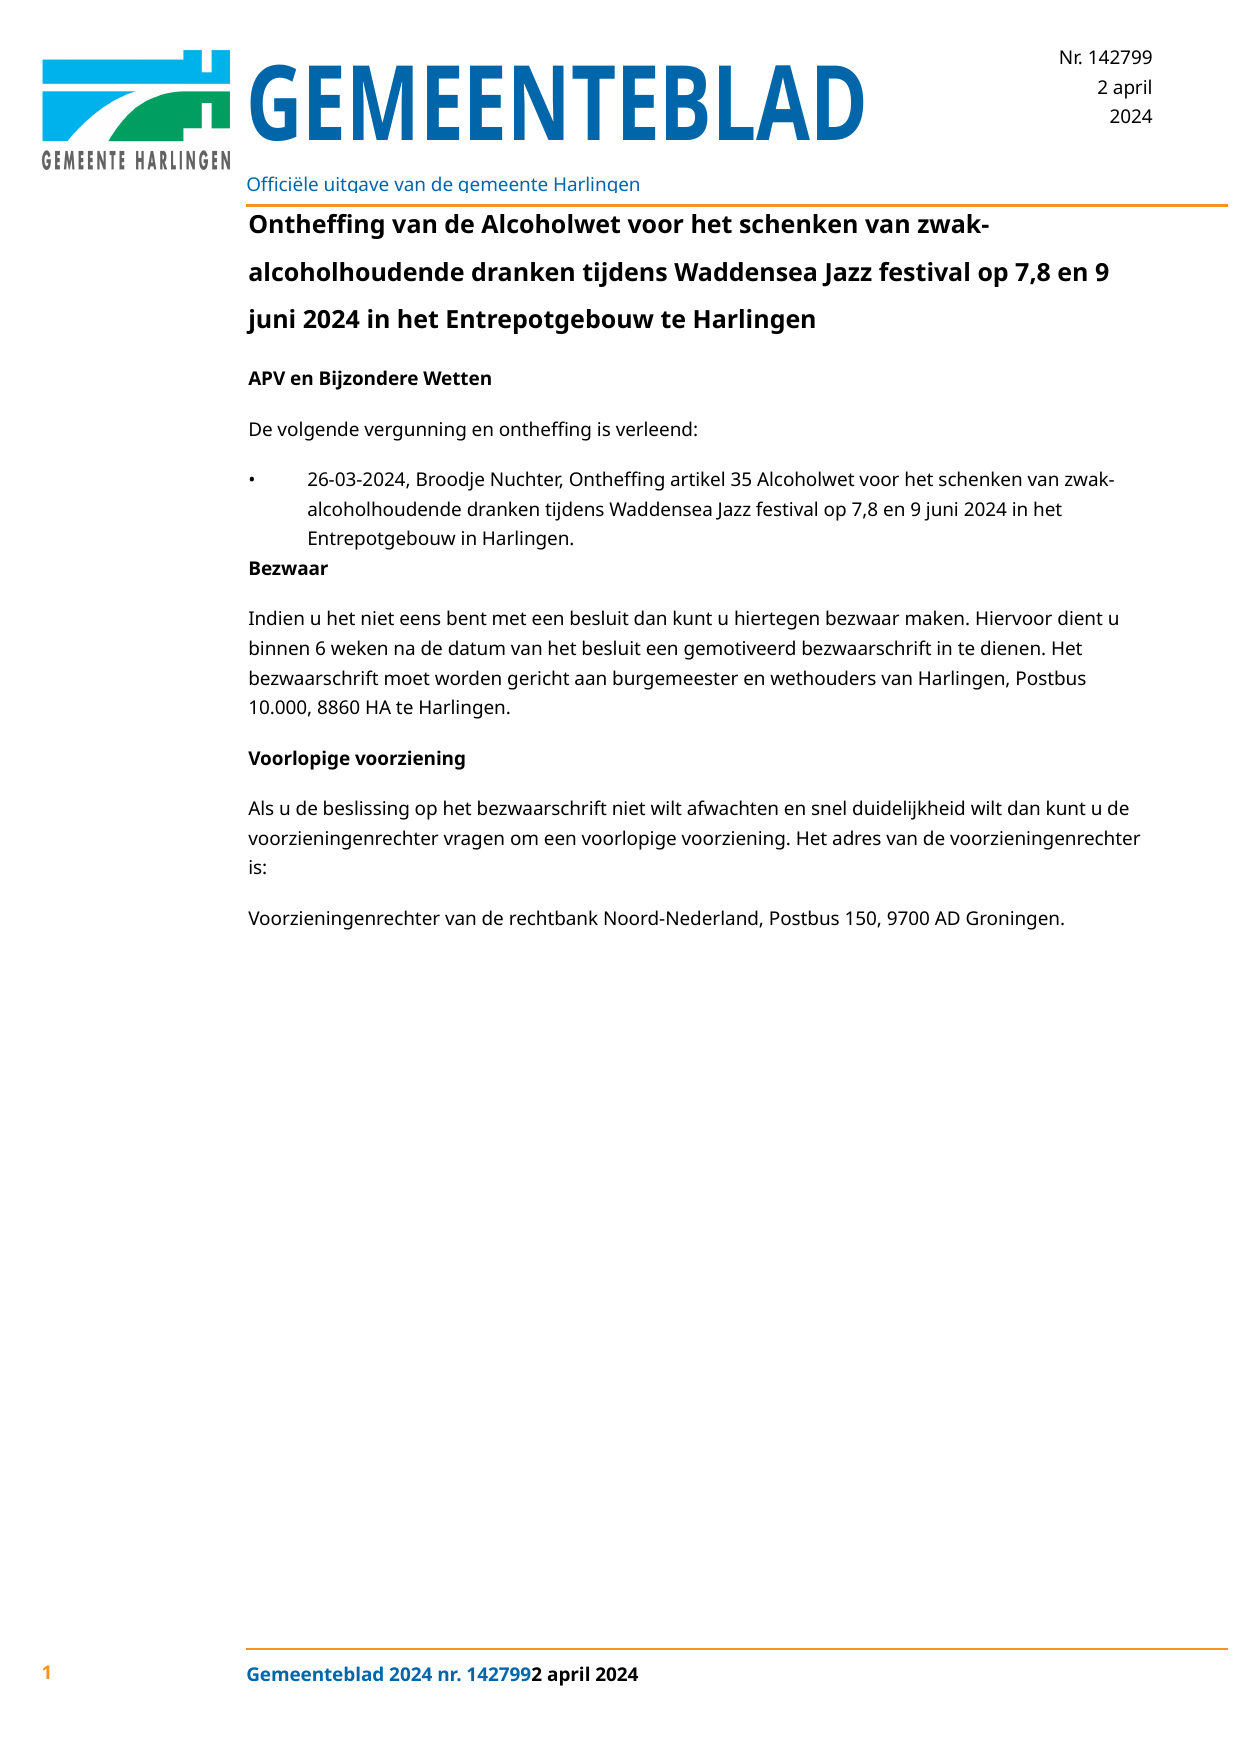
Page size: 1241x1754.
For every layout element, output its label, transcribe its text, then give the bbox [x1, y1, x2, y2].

text Bezwaar [248, 555, 1152, 581]
text Voorzieningenrechter van de rechtbank Noord-Nederland, Postbus 150, 9700 AD Groningen. [248, 905, 1152, 930]
text APV en Bijzondere Wetten [248, 366, 1152, 391]
picture [41, 47, 231, 172]
list 26-03-2024, Broodje Nuchter, Ontheffing artikel 35 Alcoholwet voor het schenken van zwak-alcoholhoudende dranken tijdens Waddensea Jazz festival op 7,8 en 9 juni 2024 in het Entrepotgebouw in Harlingen. [248, 466, 1152, 551]
text Voorlopige voorziening [248, 745, 1152, 770]
text Ontheffing van de Alcoholwet voor het schenken van zwak-alcoholhoudende dranken tijdens Waddensea Jazz festival op 7,8 en 9 juni 2024 in het Entrepotgebouw te Harlingen [248, 207, 1152, 336]
text De volgende vergunning en ontheffing is verleend: [248, 416, 1152, 442]
text Als u de beslissing op het bezwaarschrift niet wilt afwachten en snel duidelijkheid wilt dan kunt u de voorzieningenrechter vragen om een voorlopige voorziening. Het adres van de voorzieningenrechter is: [248, 795, 1152, 880]
text Indien u het niet eens bent met een besluit dan kunt u hiertegen bezwaar maken. Hiervoor dient u binnen 6 weken na de datum van het besluit een gemotiveerd bezwaarschrift in te dienen. Het bezwaarschrift moet worden gericht aan burgemeester en wethouders van Harlingen, Postbus 10.000, 8860 HA te Harlingen. [248, 606, 1152, 720]
